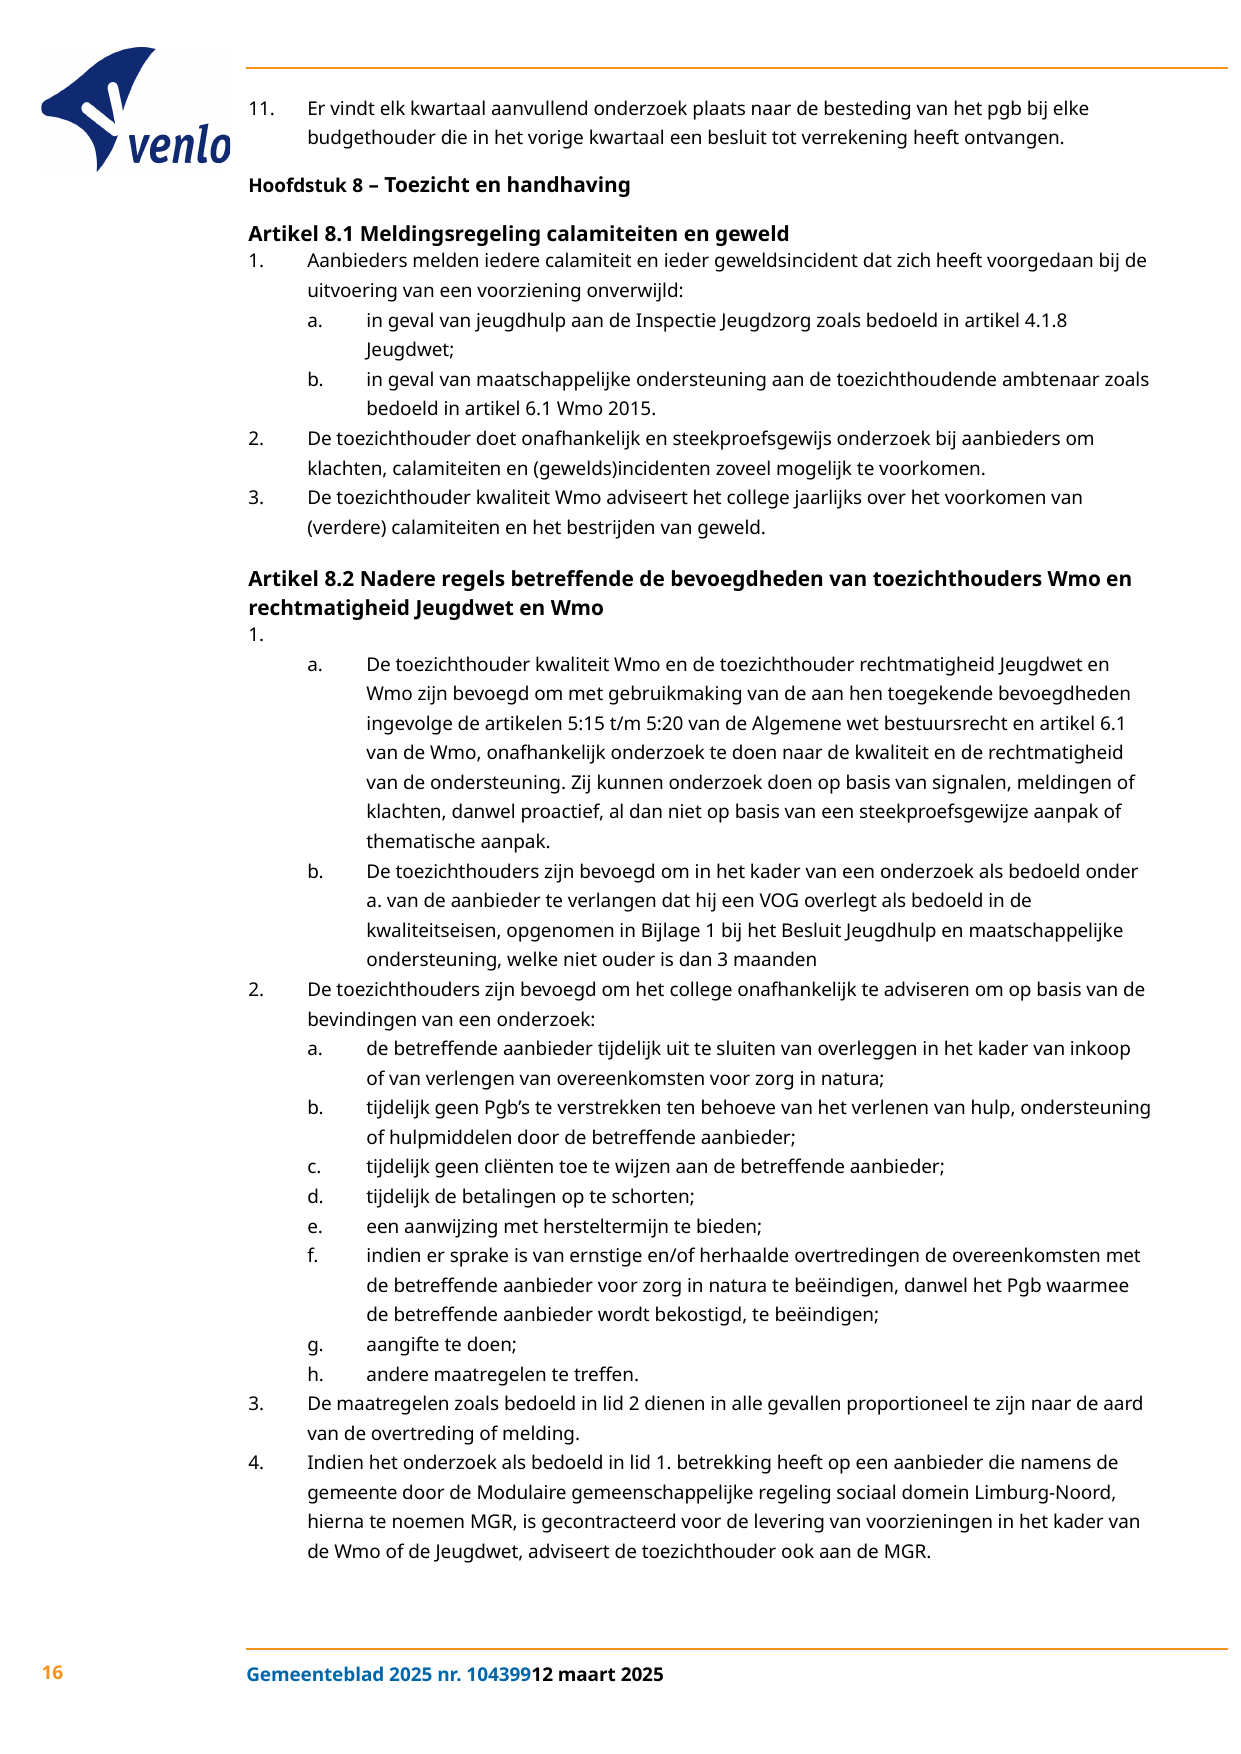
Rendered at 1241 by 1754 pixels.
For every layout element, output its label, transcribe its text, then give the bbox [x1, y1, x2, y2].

list De toezichthouder doet onafhankelijk en steekproefsgewijs onderzoek bij aanbieders om klachten, calamiteiten en (gewelds)incidenten zoveel mogelijk te voorkomen. [248, 425, 1152, 481]
text Hoofdstuk 8 – Toezicht en handhaving [248, 170, 1152, 198]
list tijdelijk geen Pgb’s te verstrekken ten behoeve van het verlenen van hulp, ondersteuning of hulpmiddelen door de betreffende aanbieder; [307, 1094, 1152, 1150]
list indien er sprake is van ernstige en/of herhaalde overtredingen de overeenkomsten met de betreffende aanbieder voor zorg in natura te beëindigen, danwel het Pgb waarmee de betreffende aanbieder wordt bekostigd, te beëindigen; [307, 1242, 1152, 1327]
list andere maatregelen te treffen. [307, 1361, 1152, 1387]
list Er vindt elk kwartaal aanvullend onderzoek plaats naar de besteding van het pgb bij elke budgethouder die in het vorige kwartaal een besluit tot verrekening heeft ontvangen. [248, 95, 1152, 150]
list De maatregelen zoals bedoeld in lid 2 dienen in alle gevallen proportioneel te zijn naar de aard van de overtreding of melding. [248, 1390, 1152, 1446]
text Artikel 8.2 Nadere regels betreffende de bevoegdheden van toezichthouders Wmo en rechtmatigheid Jeugdwet en Wmo [248, 564, 1152, 621]
list De toezichthouders zijn bevoegd om het college onafhankelijk te adviseren om op basis van de bevindingen van een onderzoek: [248, 976, 1152, 1032]
list de betreffende aanbieder tijdelijk uit te sluiten van overleggen in het kader van inkoop of van verlengen van overeenkomsten voor zorg in natura; [307, 1035, 1152, 1091]
list aangifte te doen; [307, 1331, 1152, 1357]
picture [41, 47, 231, 172]
list tijdelijk geen cliënten toe te wijzen aan de betreffende aanbieder; [307, 1154, 1152, 1179]
list Indien het onderzoek als bedoeld in lid 1. betrekking heeft op een aanbieder die namens de gemeente door de Modulaire gemeenschappelijke regeling sociaal domein Limburg-Noord, hierna te noemen MGR, is gecontracteerd voor de levering van voorzieningen in het kader van de Wmo of de Jeugdwet, adviseert de toezichthouder ook aan de MGR. [248, 1449, 1152, 1564]
text Artikel 8.1 Meldingsregeling calamiteiten en geweld [248, 219, 1152, 248]
list De toezichthouder kwaliteit Wmo en de toezichthouder rechtmatigheid Jeugdwet en Wmo zijn bevoegd om met gebruikmaking van de aan hen toegekende bevoegdheden ingevolge de artikelen 5:15 t/m 5:20 van de Algemene wet bestuursrecht en artikel 6.1 van de Wmo, onafhankelijk onderzoek te doen naar de kwaliteit en de rechtmatigheid van de ondersteuning. Zij kunnen onderzoek doen op basis van signalen, meldingen of klachten, danwel proactief, al dan niet op basis van een steekproefsgewijze aanpak of thematische aanpak. [307, 651, 1152, 854]
list een aanwijzing met hersteltermijn te bieden; [307, 1213, 1152, 1239]
list in geval van jeugdhulp aan de Inspectie Jeugdzorg zoals bedoeld in artikel 4.1.8 Jeugdwet; [307, 307, 1152, 362]
list in geval van maatschappelijke ondersteuning aan de toezichthoudende ambtenaar zoals bedoeld in artikel 6.1 Wmo 2015. [307, 366, 1152, 421]
list tijdelijk de betalingen op te schorten; [307, 1183, 1152, 1209]
list De toezichthouders zijn bevoegd om in het kader van een onderzoek als bedoeld onder a. van de aanbieder te verlangen dat hij een VOG overlegt als bedoeld in de kwaliteitseisen, opgenomen in Bijlage 1 bij het Besluit Jeugdhulp en maatschappelijke ondersteuning, welke niet ouder is dan 3 maanden [307, 858, 1152, 972]
list Aanbieders melden iedere calamiteit en ieder geweldsincident dat zich heeft voorgedaan bij de uitvoering van een voorziening onverwijld: [248, 248, 1152, 303]
list De toezichthouder kwaliteit Wmo adviseert het college jaarlijks over het voorkomen van (verdere) calamiteiten en het bestrijden van geweld. [248, 484, 1152, 540]
